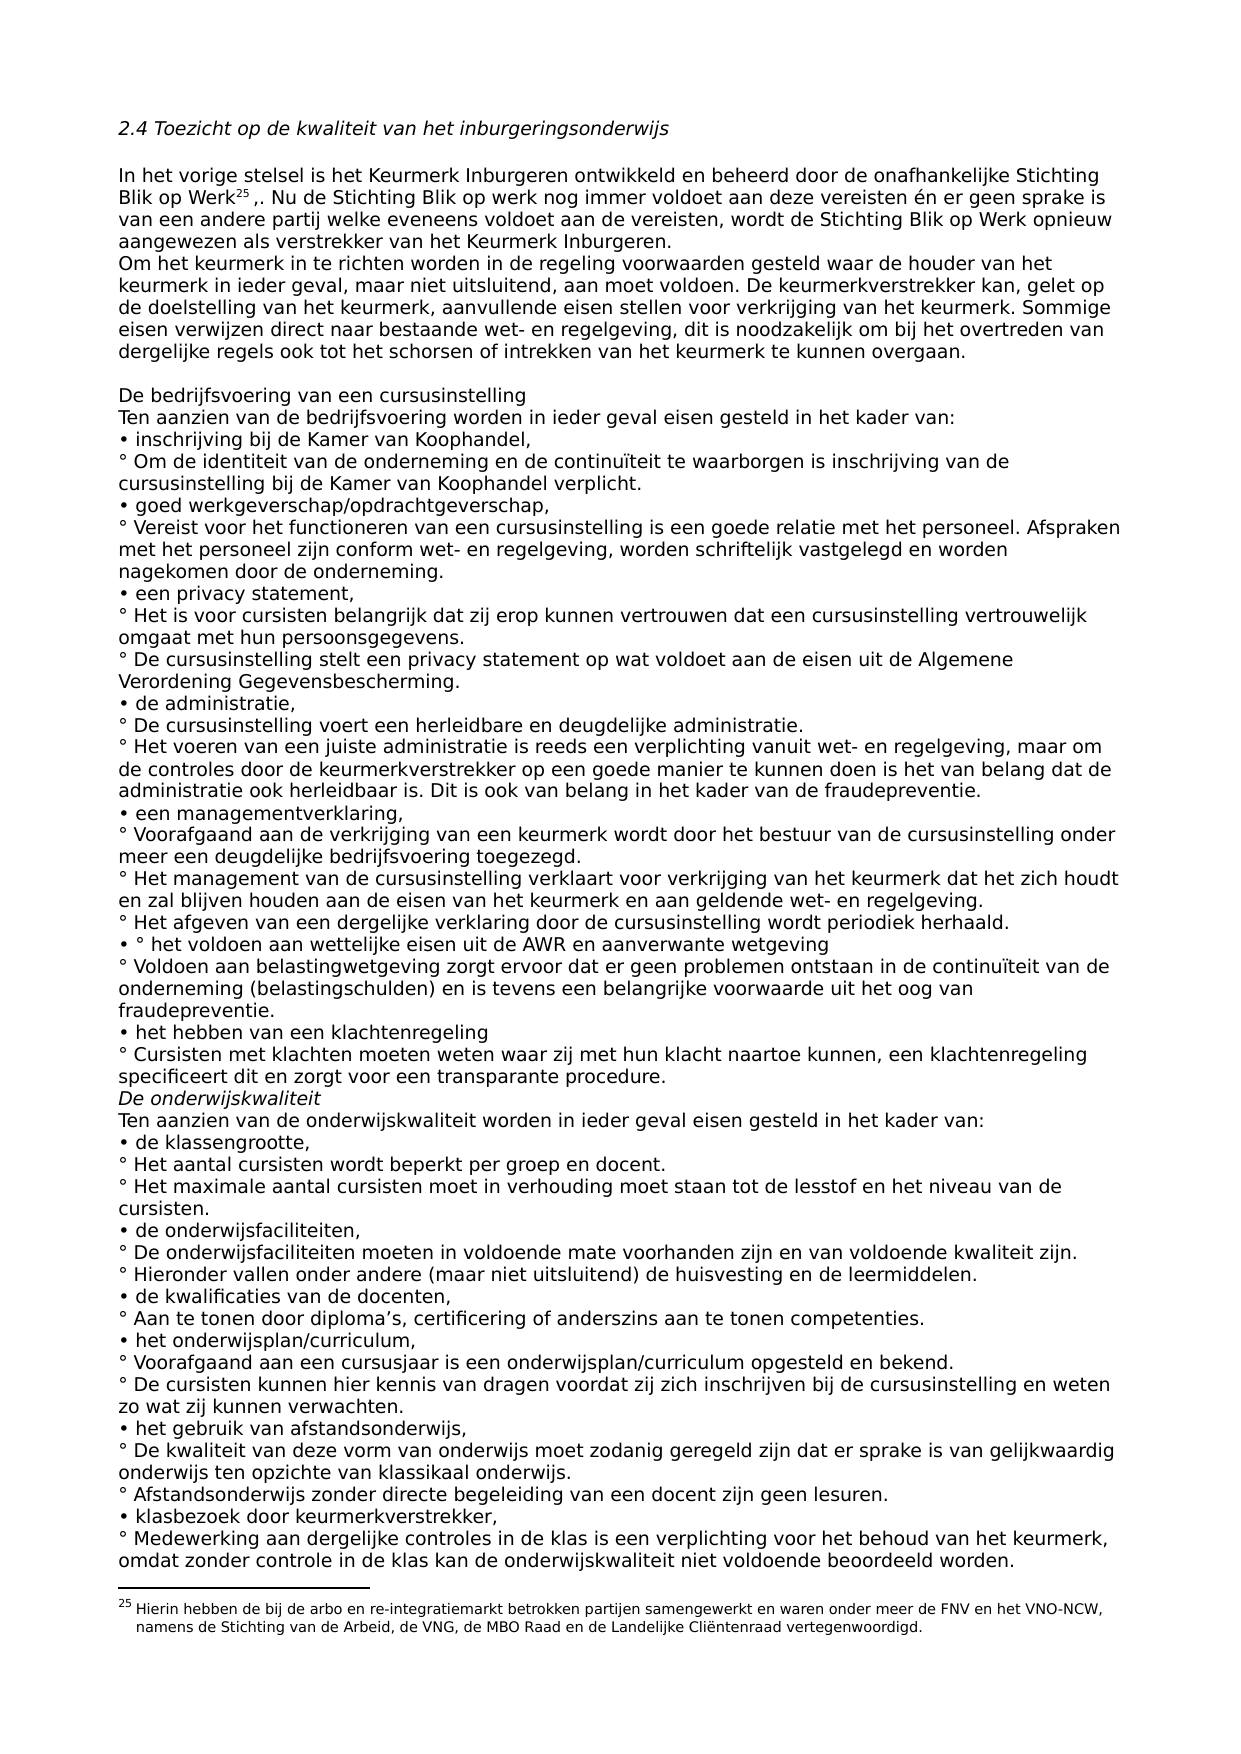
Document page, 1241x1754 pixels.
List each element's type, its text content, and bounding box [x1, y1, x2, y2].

text ° De cursusinstelling voert een herleidbare en deugdelijke administratie. [118, 714, 1122, 736]
text ° Cursisten met klachten moeten weten waar zij met hun klacht naartoe kunnen, een klachtenregeling specificeert dit en zorgt voor een transparante procedure. [118, 1044, 1122, 1088]
text ° Voorafgaand aan een cursusjaar is een onderwijsplan/curriculum opgesteld en bekend. [118, 1352, 1122, 1374]
text • de kwalificaties van de docenten, [118, 1286, 1122, 1308]
text Ten aanzien van de bedrijfsvoering worden in ieder geval eisen gesteld in het kader van: [118, 407, 1122, 429]
text ° Het maximale aantal cursisten moet in verhouding moet staan tot de lesstof en het niveau van de cursisten. [118, 1176, 1122, 1220]
subtitle 2.4 Toezicht op de kwaliteit van het inburgeringsonderwijs [118, 118, 1122, 140]
text In het vorige stelsel is het Keurmerk Inburgeren ontwikkeld en beheerd door de onafhankelijke Stichting Blik op Werk,. Nu de Stichting Blik op werk nog immer voldoet aan deze vereisten én er geen sprake is van een andere partij welke eveneens voldoet aan de vereisten, wordt de Stichting Blik op Werk opnieuw aangewezen als verstrekker van het Keurmerk Inburgeren. [118, 165, 1122, 253]
text ° Medewerking aan dergelijke controles in de klas is een verplichting voor het behoud van het keurmerk, omdat zonder controle in de klas kan de onderwijskwaliteit niet voldoende beoordeeld worden. [118, 1528, 1122, 1572]
text ° Afstandsonderwijs zonder directe begeleiding van een docent zijn geen lesuren. [118, 1484, 1122, 1506]
text Om het keurmerk in te richten worden in de regeling voorwaarden gesteld waar de houder van het keurmerk in ieder geval, maar niet uitsluitend, aan moet voldoen. De keurmerkverstrekker kan, gelet op de doelstelling van het keurmerk, aanvullende eisen stellen voor verkrijging van het keurmerk. Sommige eisen verwijzen direct naar bestaande wet- en regelgeving, dit is noodzakelijk om bij het overtreden van dergelijke regels ook tot het schorsen of intrekken van het keurmerk te kunnen overgaan. [118, 253, 1122, 363]
text • het hebben van een klachtenregeling [118, 1022, 1122, 1044]
text Ten aanzien van de onderwijskwaliteit worden in ieder geval eisen gesteld in het kader van: [118, 1110, 1122, 1132]
text • ° het voldoen aan wettelijke eisen uit de AWR en aanverwante wetgeving [118, 934, 1122, 956]
text De bedrijfsvoering van een cursusinstelling [118, 385, 1122, 407]
text • een managementverklaring, [118, 802, 1122, 824]
text ° Hieronder vallen onder andere (maar niet uitsluitend) de huisvesting en de leermiddelen. [118, 1264, 1122, 1286]
text ° Het is voor cursisten belangrijk dat zij erop kunnen vertrouwen dat een cursusinstelling vertrouwelijk omgaat met hun persoonsgegevens. [118, 604, 1122, 648]
text De onderwijskwaliteit [118, 1088, 1122, 1110]
text • het onderwijsplan/curriculum, [118, 1330, 1122, 1352]
text • de klassengrootte, [118, 1132, 1122, 1154]
text • het gebruik van afstandsonderwijs, [118, 1418, 1122, 1440]
text • een privacy statement, [118, 583, 1122, 604]
text ° Het afgeven van een dergelijke verklaring door de cursusinstelling wordt periodiek herhaald. [118, 912, 1122, 934]
text ° Aan te tonen door diploma’s, certificering of anderszins aan te tonen competenties. [118, 1308, 1122, 1330]
text ° Het voeren van een juiste administratie is reeds een verplichting vanuit wet- en regelgeving, maar om de controles door de keurmerkverstrekker op een goede manier te kunnen doen is het van belang dat de administratie ook herleidbaar is. Dit is ook van belang in het kader van de fraudepreventie. [118, 736, 1122, 802]
text • inschrijving bij de Kamer van Koophandel, [118, 429, 1122, 451]
text ° Voorafgaand aan de verkrijging van een keurmerk wordt door het bestuur van de cursusinstelling onder meer een deugdelijke bedrijfsvoering toegezegd. [118, 824, 1122, 868]
text ° Het management van de cursusinstelling verklaart voor verkrijging van het keurmerk dat het zich houdt en zal blijven houden aan de eisen van het keurmerk en aan geldende wet- en regelgeving. [118, 868, 1122, 912]
text ° De cursisten kunnen hier kennis van dragen voordat zij zich inschrijven bij de cursusinstelling en weten zo wat zij kunnen verwachten. [118, 1374, 1122, 1418]
text ° Om de identiteit van de onderneming en de continuïteit te waarborgen is inschrijving van de cursusinstelling bij de Kamer van Koophandel verplicht. [118, 451, 1122, 495]
text ° Vereist voor het functioneren van een cursusinstelling is een goede relatie met het personeel. Afspraken met het personeel zijn conform wet- en regelgeving, worden schriftelijk vastgelegd en worden nagekomen door de onderneming. [118, 517, 1122, 583]
text • goed werkgeverschap/opdrachtgeverschap, [118, 495, 1122, 517]
text ° Voldoen aan belastingwetgeving zorgt ervoor dat er geen problemen ontstaan in de continuïteit van de onderneming (belastingschulden) en is tevens een belangrijke voorwaarde uit het oog van fraudepreventie. [118, 956, 1122, 1022]
text • de onderwijsfaciliteiten, [118, 1220, 1122, 1242]
text ° De onderwijsfaciliteiten moeten in voldoende mate voorhanden zijn en van voldoende kwaliteit zijn. [118, 1242, 1122, 1264]
text ° Het aantal cursisten wordt beperkt per groep en docent. [118, 1154, 1122, 1176]
text ° De cursusinstelling stelt een privacy statement op wat voldoet aan de eisen uit de Algemene Verordening Gegevensbescherming. [118, 648, 1122, 692]
text Hierin hebben de bij de arbo en re-integratiemarkt betrokken partijen samengewerkt en waren onder meer de FNV en het VNO-NCW, namens de Stichting van de Arbeid, de VNG, de MBO Raad en de Landelijke Cliëntenraad vertegenwoordigd. [118, 1597, 1122, 1636]
text ° De kwaliteit van deze vorm van onderwijs moet zodanig geregeld zijn dat er sprake is van gelijkwaardig onderwijs ten opzichte van klassikaal onderwijs. [118, 1440, 1122, 1484]
text • klasbezoek door keurmerkverstrekker, [118, 1506, 1122, 1528]
text • de administratie, [118, 692, 1122, 714]
